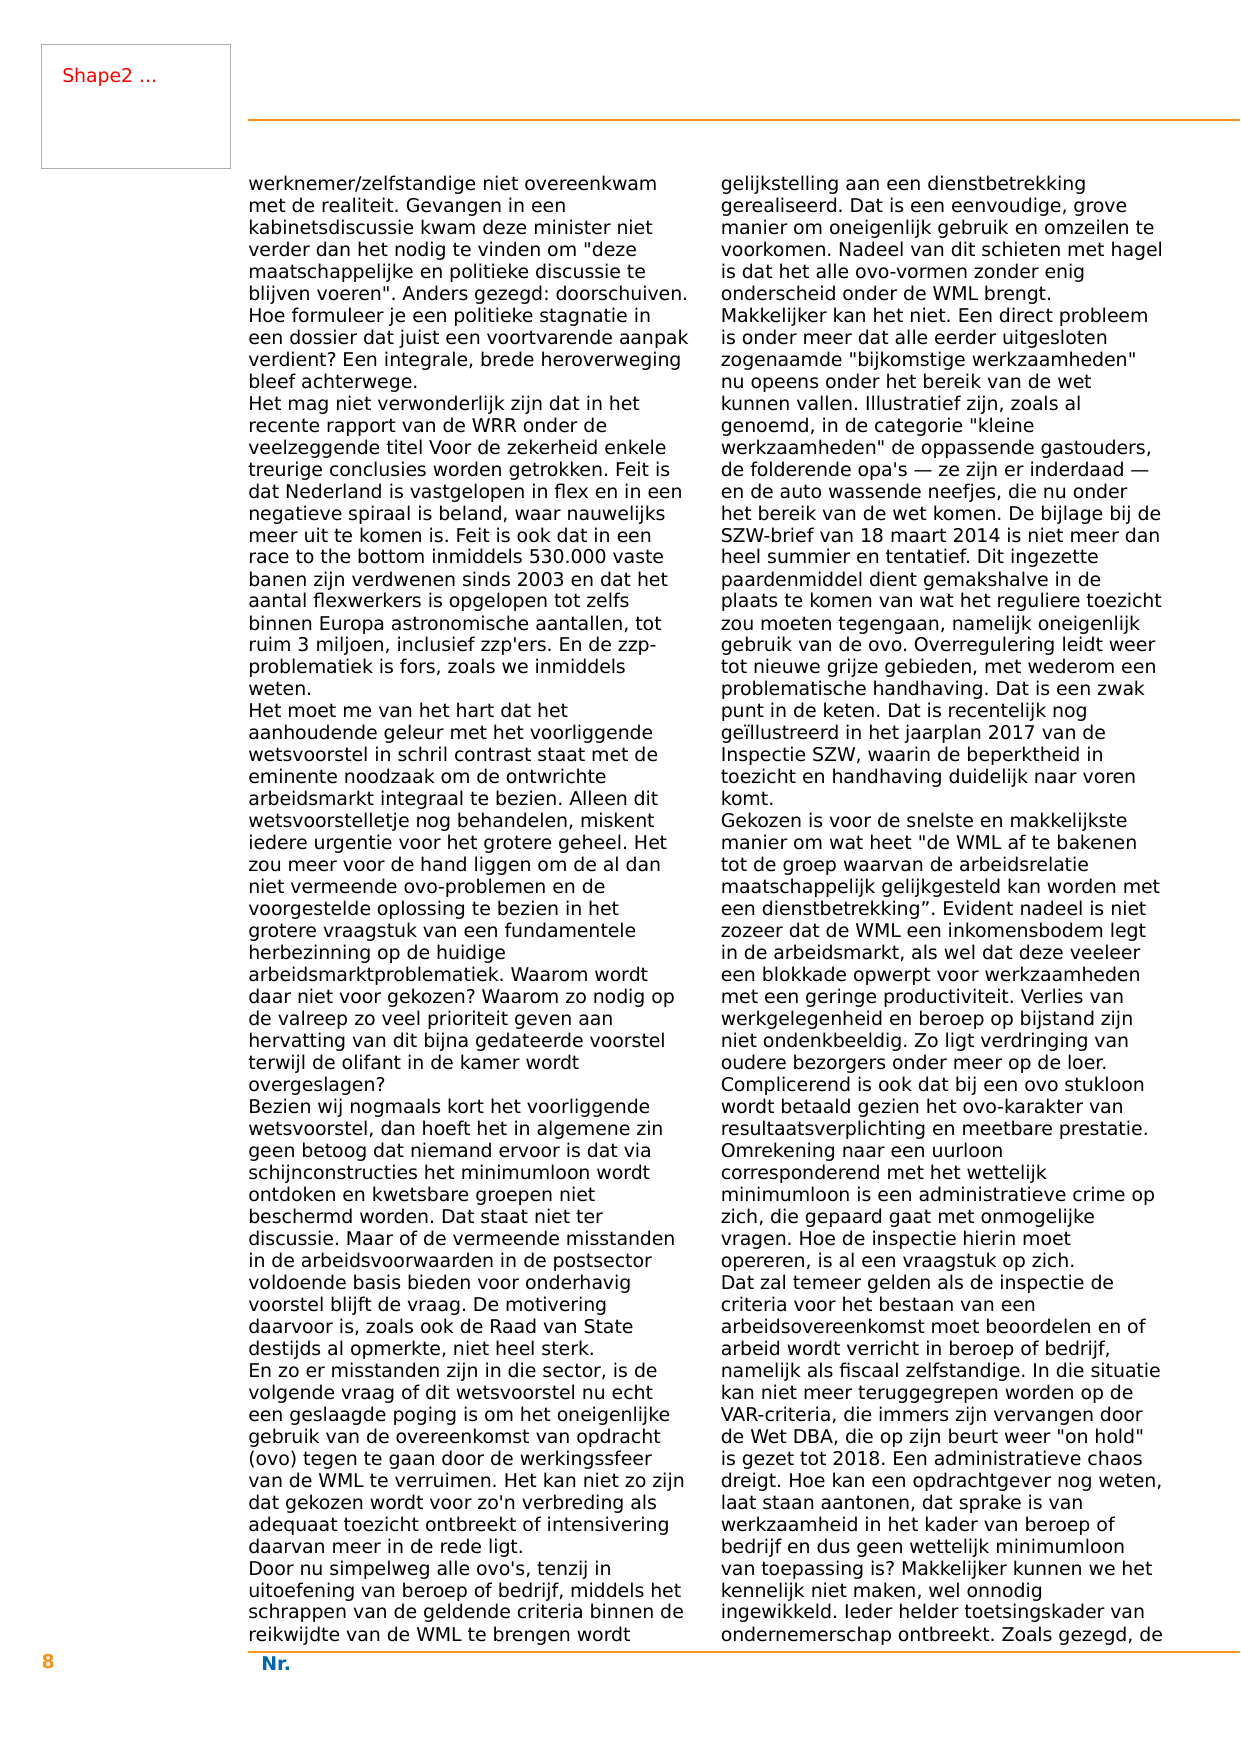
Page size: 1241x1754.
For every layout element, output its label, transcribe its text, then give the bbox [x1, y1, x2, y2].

text Bezien wij nogmaals kort het voorliggende wetsvoorstel, dan hoeft het in algemene zin geen betoog dat niemand ervoor is dat via schijnconstructies het minimumloon wordt ontdoken en kwetsbare groepen niet beschermd worden. Dat staat niet ter discussie. Maar of de vermeende misstanden in de arbeidsvoorwaarden in de postsector voldoende basis bieden voor onderhavig voorstel blijft de vraag. De motivering daarvoor is, zoals ook de Raad van State destijds al opmerkte, niet heel sterk. [248, 1096, 691, 1360]
text Complicerend is ook dat bij een ovo stukloon wordt betaald gezien het ovo-karakter van resultaatsverplichting en meetbare prestatie. Omrekening naar een uurloon corresponderend met het wettelijk minimumloon is een administratieve crime op zich, die gepaard gaat met onmogelijke vragen. Hoe de inspectie hierin moet opereren, is al een vraagstuk op zich. [721, 1074, 1163, 1272]
text Het mag niet verwonderlijk zijn dat in het recente rapport van de WRR onder de veelzeggende titel Voor de zekerheid enkele treurige conclusies worden getrokken. Feit is dat Nederland is vastgelopen in flex en in een negatieve spiraal is beland, waar nauwelijks meer uit te komen is. Feit is ook dat in een race to the bottom inmiddels 530.000 vaste banen zijn verdwenen sinds 2003 en dat het aantal flexwerkers is opgelopen tot zelfs binnen Europa astronomische aantallen, tot ruim 3 miljoen, inclusief zzp'ers. En de zzp-problematiek is fors, zoals we inmiddels weten. [248, 393, 691, 700]
text Het moet me van het hart dat het aanhoudende geleur met het voorliggende wetsvoorstel in schril contrast staat met de eminente noodzaak om de ontwrichte arbeidsmarkt integraal te bezien. Alleen dit wetsvoorstelletje nog behandelen, miskent iedere urgentie voor het grotere geheel. Het zou meer voor de hand liggen om de al dan niet vermeende ovo-problemen en de voorgestelde oplossing te bezien in het grotere vraagstuk van een fundamentele herbezinning op de huidige arbeidsmarktproblematiek. Waarom wordt daar niet voor gekozen? Waarom zo nodig op de valreep zo veel prioriteit geven aan hervatting van dit bijna gedateerde voorstel terwijl de olifant in de kamer wordt overgeslagen? [248, 700, 691, 1096]
text Dat zal temeer gelden als de inspectie de criteria voor het bestaan van een arbeidsovereenkomst moet beoordelen en of arbeid wordt verricht in beroep of bedrijf, namelijk als fiscaal zelfstandige. In die situatie kan niet meer teruggegrepen worden op de VAR-criteria, die immers zijn vervangen door de Wet DBA, die op zijn beurt weer "on hold" is gezet tot 2018. Een administratieve chaos dreigt. Hoe kan een opdrachtgever nog weten, laat staan aantonen, dat sprake is van werkzaamheid in het kader van beroep of bedrijf en dus geen wettelijk minimumloon van toepassing is? Makkelijker kunnen we het kennelijk niet maken, wel onnodig ingewikkeld. Ieder helder toetsingskader van ondernemerschap ontbreekt. Zoals gezegd, de [721, 1272, 1163, 1645]
text gelijkstelling aan een dienstbetrekking gerealiseerd. Dat is een eenvoudige, grove manier om oneigenlijk gebruik en omzeilen te voorkomen. Nadeel van dit schieten met hagel is dat het alle ovo-vormen zonder enig onderscheid onder de WML brengt. Makkelijker kan het niet. Een direct probleem is onder meer dat alle eerder uitgesloten zogenaamde "bijkomstige werkzaamheden" nu opeens onder het bereik van de wet kunnen vallen. Illustratief zijn, zoals al genoemd, in de categorie "kleine werkzaamheden" de oppassende gastouders, de folderende opa's — ze zijn er inderdaad — en de auto wassende neefjes, die nu onder het bereik van de wet komen. De bijlage bij de SZW-brief van 18 maart 2014 is niet meer dan heel summier en tentatief. Dit ingezette paardenmiddel dient gemakshalve in de plaats te komen van wat het reguliere toezicht zou moeten tegengaan, namelijk oneigenlijk gebruik van de ovo. Overregulering leidt weer tot nieuwe grijze gebieden, met wederom een problematische handhaving. Dat is een zwak punt in de keten. Dat is recentelijk nog geïllustreerd in het jaarplan 2017 van de Inspectie SZW, waarin de beperktheid in toezicht en handhaving duidelijk naar voren komt. [721, 173, 1163, 810]
text Gekozen is voor de snelste en makkelijkste manier om wat heet "de WML af te bakenen tot de groep waarvan de arbeidsrelatie maatschappelijk gelijkgesteld kan worden met een dienstbetrekking”. Evident nadeel is niet zozeer dat de WML een inkomensbodem legt in de arbeidsmarkt, als wel dat deze veeleer een blokkade opwerpt voor werkzaamheden met een geringe productiviteit. Verlies van werkgelegenheid en beroep op bijstand zijn niet ondenkbeeldig. Zo ligt verdringing van oudere bezorgers onder meer op de loer. [721, 810, 1163, 1074]
text En zo er misstanden zijn in die sector, is de volgende vraag of dit wetsvoorstel nu echt een geslaagde poging is om het oneigenlijke gebruik van de overeenkomst van opdracht (ovo) tegen te gaan door de werkingssfeer van de WML te verruimen. Het kan niet zo zijn dat gekozen wordt voor zo'n verbreding als adequaat toezicht ontbreekt of intensivering daarvan meer in de rede ligt. [248, 1360, 691, 1557]
text Door nu simpelweg alle ovo's, tenzij in uitoefening van beroep of bedrijf, middels het schrappen van de geldende criteria binnen de reikwijdte van de WML te brengen wordt [248, 1557, 691, 1645]
text werknemer/zelfstandige niet overeenkwam met de realiteit. Gevangen in een kabinetsdiscussie kwam deze minister niet verder dan het nodig te vinden om "deze maatschappelijke en politieke discussie te blijven voeren". Anders gezegd: doorschuiven. Hoe formuleer je een politieke stagnatie in een dossier dat juist een voortvarende aanpak verdient? Een integrale, brede heroverweging bleef achterwege. [248, 173, 691, 393]
